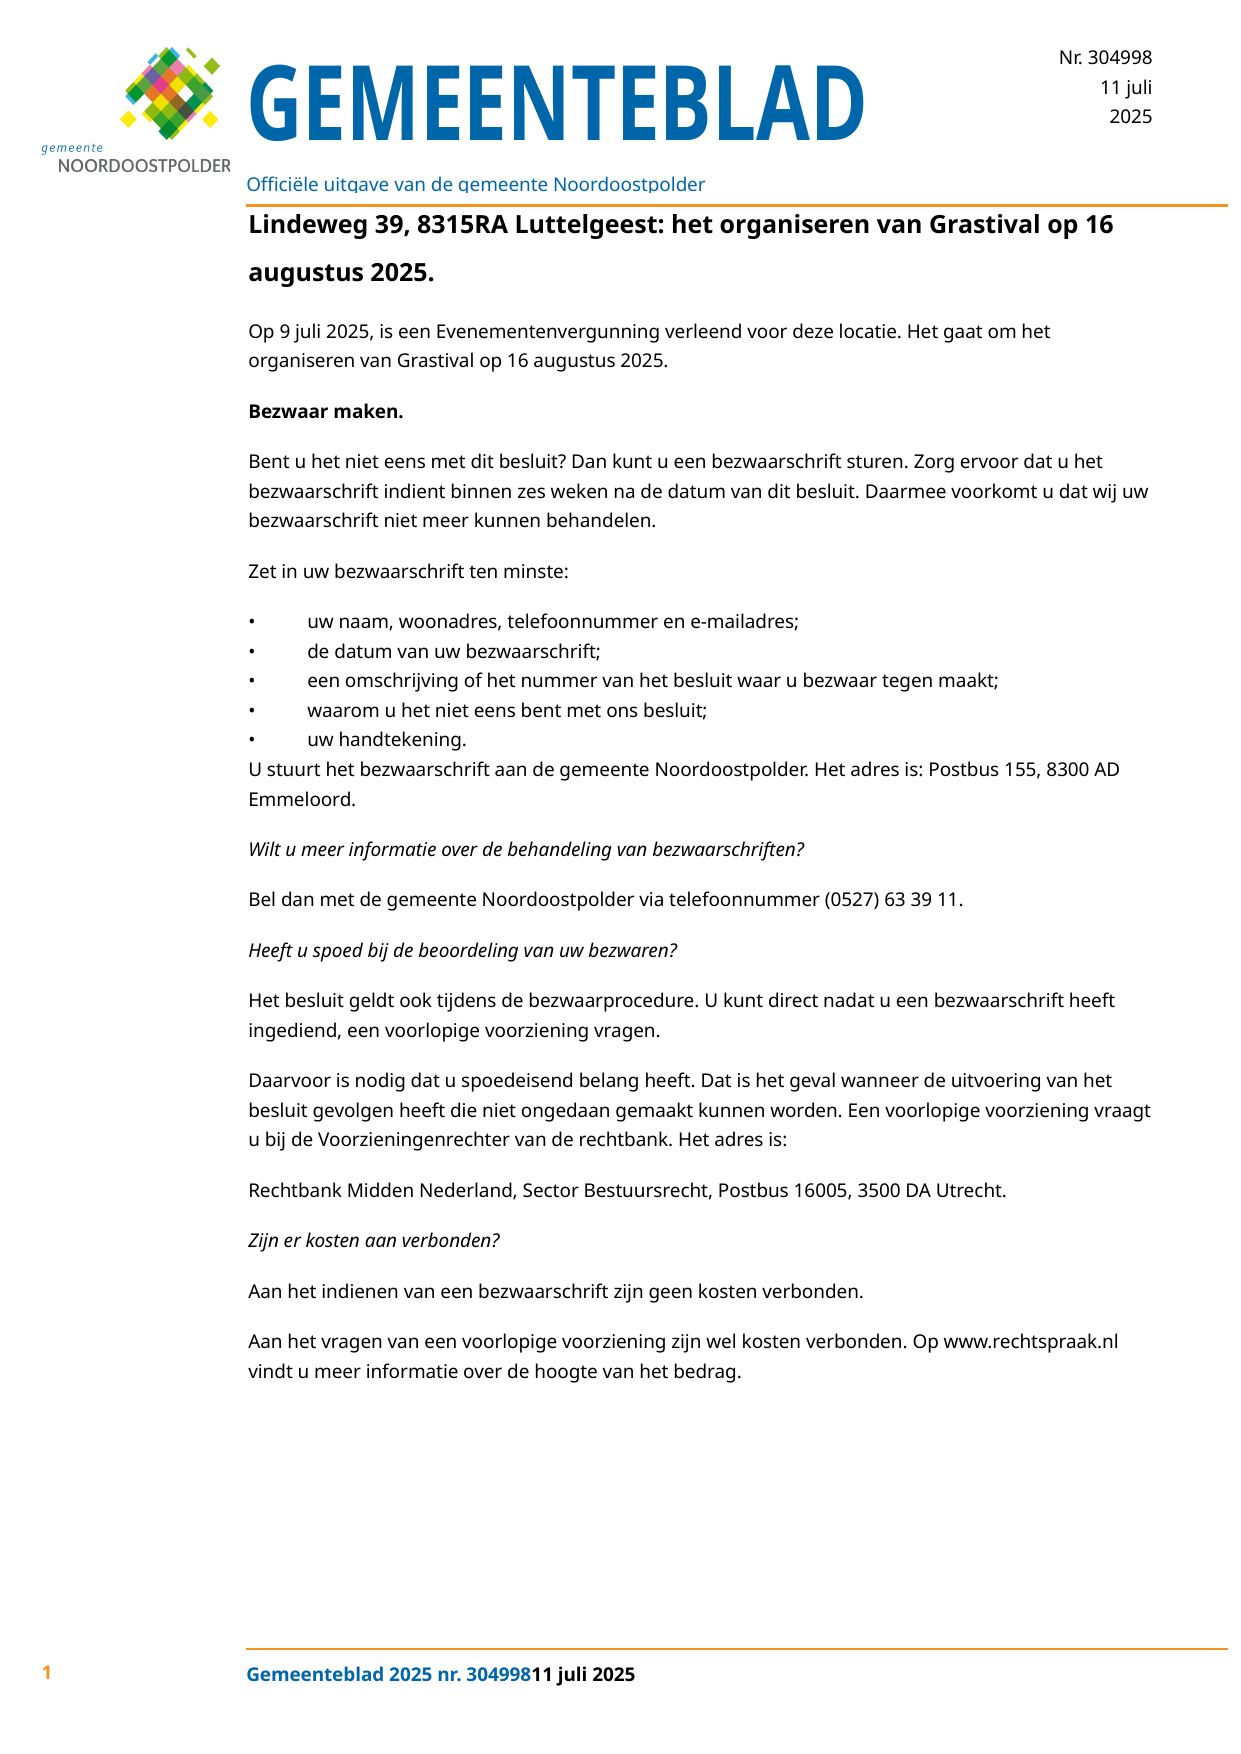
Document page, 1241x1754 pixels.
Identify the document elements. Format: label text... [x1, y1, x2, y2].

text U stuurt het bezwaarschrift aan de gemeente Noordoostpolder. Het adres is: Postbus 155, 8300 AD Emmeloord. [248, 756, 1152, 812]
list de datum van uw bezwaarschrift; [248, 638, 1152, 664]
text Aan het indienen van een bezwaarschrift zijn geen kosten verbonden. [248, 1278, 1152, 1304]
text Zijn er kosten aan verbonden? [248, 1227, 1152, 1253]
list een omschrijving of het nummer van het besluit waar u bezwaar tegen maakt; [248, 667, 1152, 693]
text Lindeweg 39, 8315RA Luttelgeest: het organiseren van Grastival op 16 augustus 2025. [248, 207, 1152, 288]
text Op 9 juli 2025, is een Evenementenvergunning verleend voor deze locatie. Het gaat om het organiseren van Grastival op 16 augustus 2025. [248, 318, 1152, 373]
text Rechtbank Midden Nederland, Sector Bestuursrecht, Postbus 16005, 3500 DA Utrecht. [248, 1177, 1152, 1203]
text Daarvoor is nodig dat u spoedeisend belang heeft. Dat is het geval wanneer de uitvoering van het besluit gevolgen heeft die niet ongedaan gemaakt kunnen worden. Een voorlopige voorziening vraagt u bij de Voorzieningenrechter van de rechtbank. Het adres is: [248, 1067, 1152, 1152]
text Bel dan met de gemeente Noordoostpolder via telefoonnummer (0527) 63 39 11. [248, 887, 1152, 912]
text Heeft u spoed bij de beoordeling van uw bezwaren? [248, 937, 1152, 963]
text Wilt u meer informatie over de behandeling van bezwaarschriften? [248, 836, 1152, 862]
text Bent u het niet eens met dit besluit? Dan kunt u een bezwaarschrift sturen. Zorg ervoor dat u het bezwaarschrift indient binnen zes weken na de datum van dit besluit. Daarmee voorkomt u dat wij uw bezwaarschrift niet meer kunnen behandelen. [248, 448, 1152, 533]
text Zet in uw bezwaarschrift ten minste: [248, 558, 1152, 584]
text Het besluit geldt ook tijdens de bezwaarprocedure. U kunt direct nadat u een bezwaarschrift heeft ingediend, een voorlopige voorziening vragen. [248, 987, 1152, 1043]
picture [41, 47, 231, 172]
list waarom u het niet eens bent met ons besluit; [248, 697, 1152, 723]
text Bezwaar maken. [248, 398, 1152, 424]
text Aan het vragen van een voorlopige voorziening zijn wel kosten verbonden. Op www.rechtspraak.nl vindt u meer informatie over de hoogte van het bedrag. [248, 1328, 1152, 1384]
list uw naam, woonadres, telefoonnummer en e-mailadres; [248, 608, 1152, 634]
list uw handtekening. [248, 727, 1152, 752]
